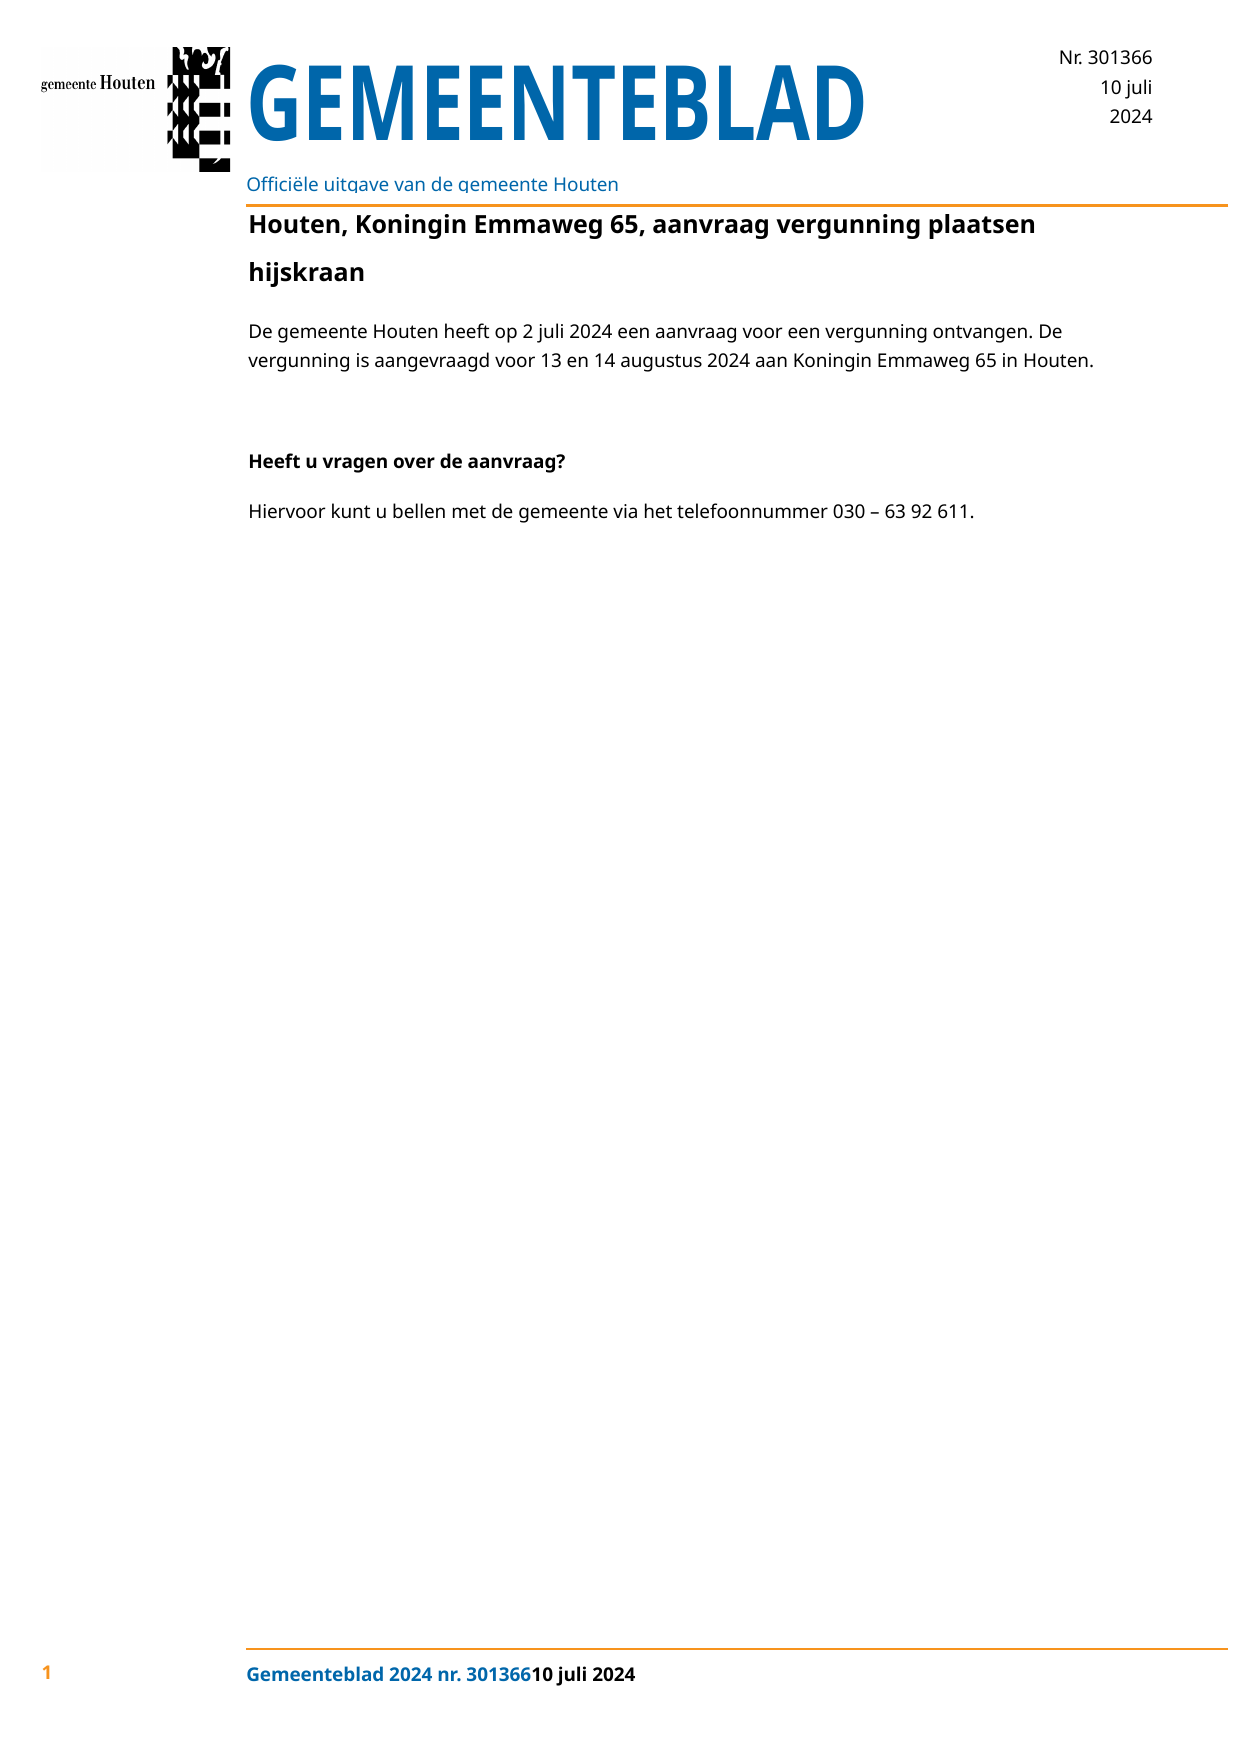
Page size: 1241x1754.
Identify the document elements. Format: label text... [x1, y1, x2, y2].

picture [41, 47, 231, 172]
text De gemeente Houten heeft op 2 juli 2024 een aanvraag voor een vergunning ontvangen. De vergunning is aangevraagd voor 13 en 14 augustus 2024 aan Koningin Emmaweg 65 in Houten. [248, 318, 1152, 373]
text Houten, Koningin Emmaweg 65, aanvraag vergunning plaatsen hijskraan [248, 207, 1152, 288]
text Heeft u vragen over de aanvraag? [248, 448, 1152, 474]
text Hiervoor kunt u bellen met de gemeente via het telefoonnummer 030 – 63 92 611. [248, 499, 1152, 524]
